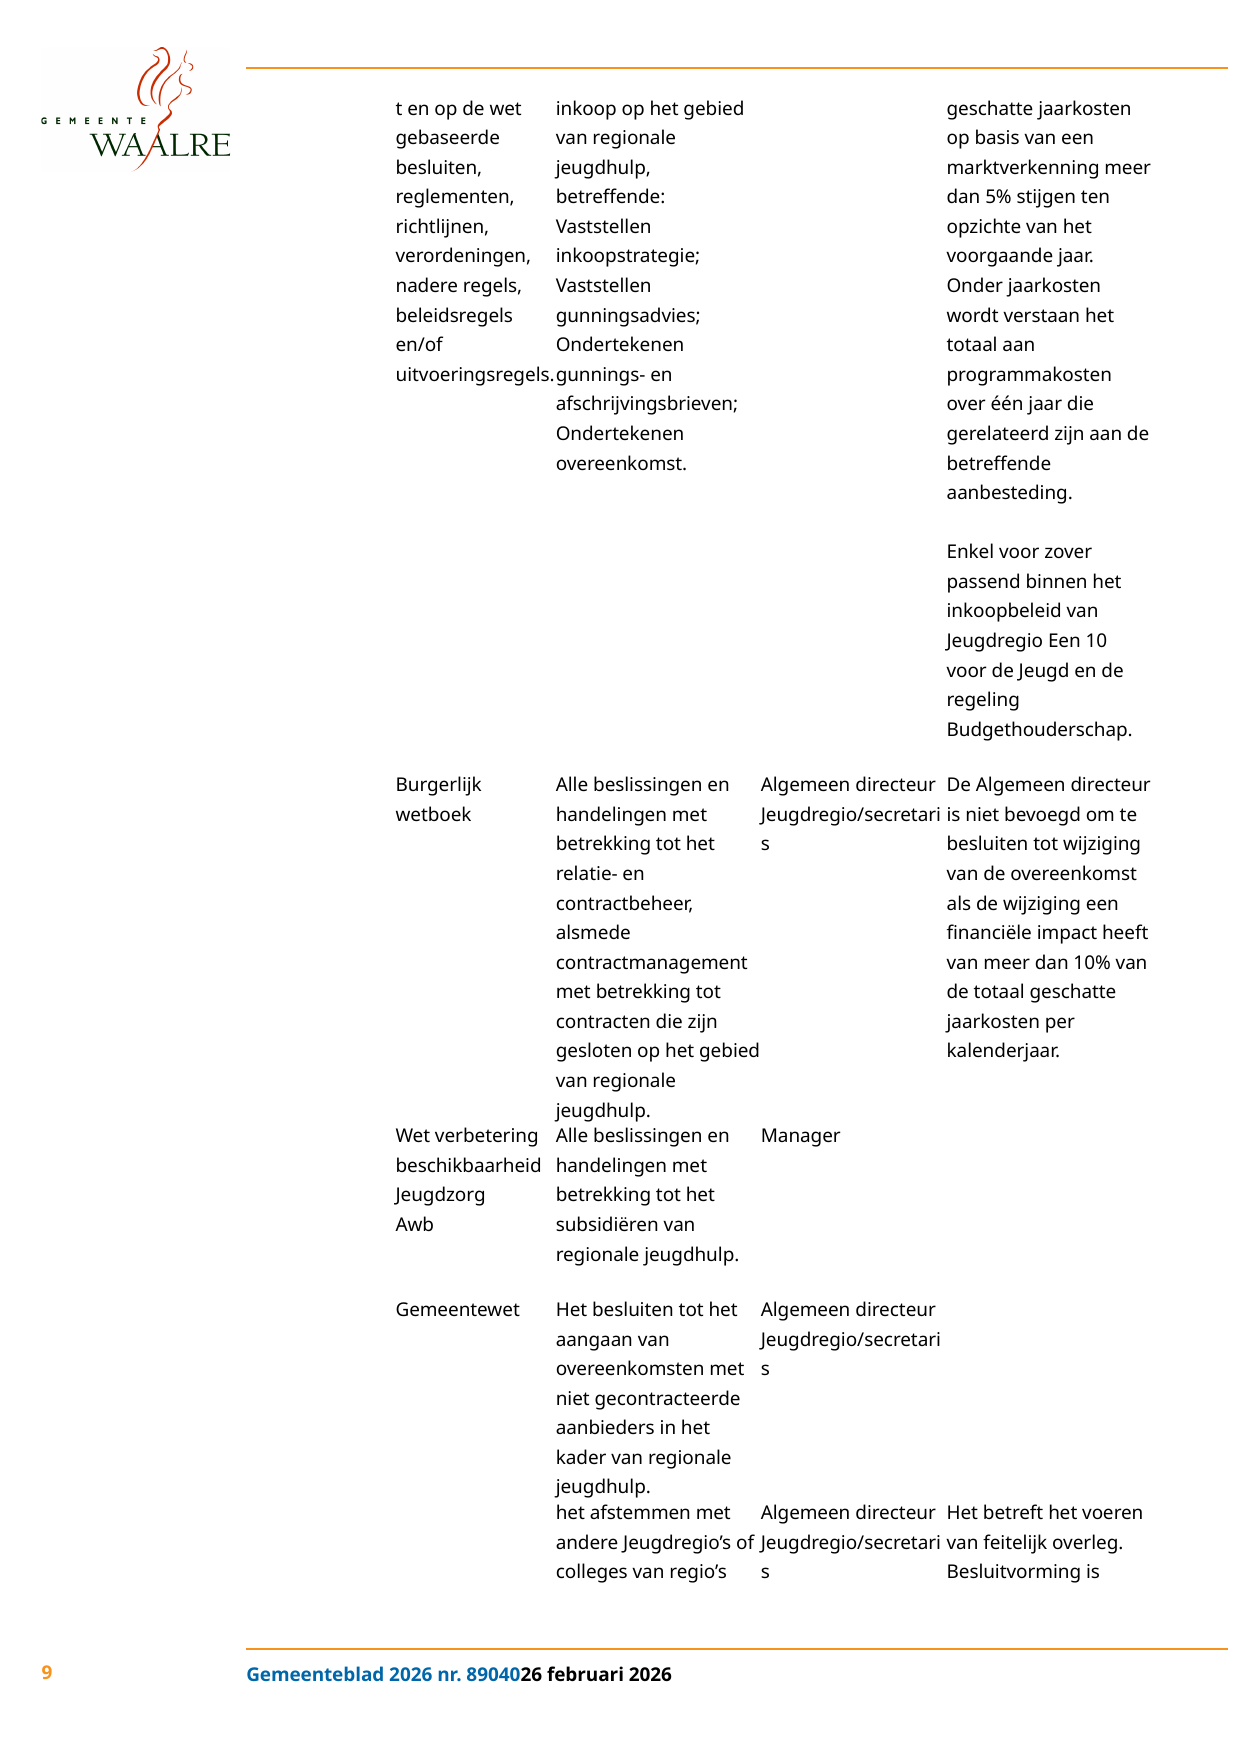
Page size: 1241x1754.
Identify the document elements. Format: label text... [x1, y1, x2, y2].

table_cell [946, 1296, 1152, 1499]
table_cell Gemeentewet [395, 1296, 556, 1499]
table_cell [248, 95, 395, 771]
table_cell [248, 1499, 395, 1584]
table_cell Algemeen directeur Jeugdregio/secretaris [761, 771, 946, 1122]
table_cell [395, 1499, 556, 1584]
table_cell [248, 771, 395, 1122]
table_cell Alle beslissingen en handelingen met betrekking tot het relatie- en contractbeheer, alsmede contractmanagement met betrekking tot contracten die zijn gesloten op het gebied van regionale jeugdhulp. [556, 771, 761, 1122]
table_cell het afstemmen met andere Jeugdregio’s of colleges van regio’s [556, 1499, 761, 1584]
table_cell [248, 1123, 395, 1296]
table_cell Het besluiten tot het aangaan van overeenkomsten met niet gecontracteerde aanbieders in het kader van regionale jeugdhulp. [556, 1296, 761, 1499]
table_cell [761, 95, 946, 771]
table_cell Burgerlijk wetboek [395, 771, 556, 1122]
table_cell t en op de wet gebaseerde besluiten, reglementen, richtlijnen, verordeningen, nadere regels, beleidsregels en/of uitvoeringsregels. [395, 95, 556, 771]
table_cell inkoop op het gebied van regionale jeugdhulp, betreffende: Vaststellen inkoopstrategie; Vaststellen gunningsadvies; Ondertekenen gunnings- en afschrijvingsbrieven; Ondertekenen overeenkomst. [556, 95, 761, 771]
table_cell [946, 1123, 1152, 1296]
table_cell De Algemeen directeur is niet bevoegd om te besluiten tot wijziging van de overeenkomst als de wijziging een financiële impact heeft van meer dan 10% van de totaal geschatte jaarkosten per kalenderjaar. [946, 771, 1152, 1122]
table_cell geschatte jaarkosten op basis van een marktverkenning meer dan 5% stijgen ten opzichte van het voorgaande jaar. Onder jaarkosten wordt verstaan het totaal aan programmakosten over één jaar die gerelateerd zijn aan de betreffende aanbesteding. Enkel voor zover passend binnen het inkoopbeleid van Jeugdregio Een 10 voor de Jeugd en de regeling Budgethouderschap. [946, 95, 1152, 771]
table_cell Algemeen directeur Jeugdregio/secretaris [761, 1296, 946, 1499]
table_cell Het betreft het voeren van feitelijk overleg. Besluitvorming is [946, 1499, 1152, 1584]
table_cell [248, 1296, 395, 1499]
picture [41, 47, 231, 172]
table_cell Wet verbetering beschikbaarheid Jeugdzorg Awb [395, 1123, 556, 1296]
table_cell Algemeen directeur Jeugdregio/secretaris [761, 1499, 946, 1584]
table_cell Alle beslissingen en handelingen met betrekking tot het subsidiëren van regionale jeugdhulp. [556, 1123, 761, 1296]
table_cell Manager [761, 1123, 946, 1296]
